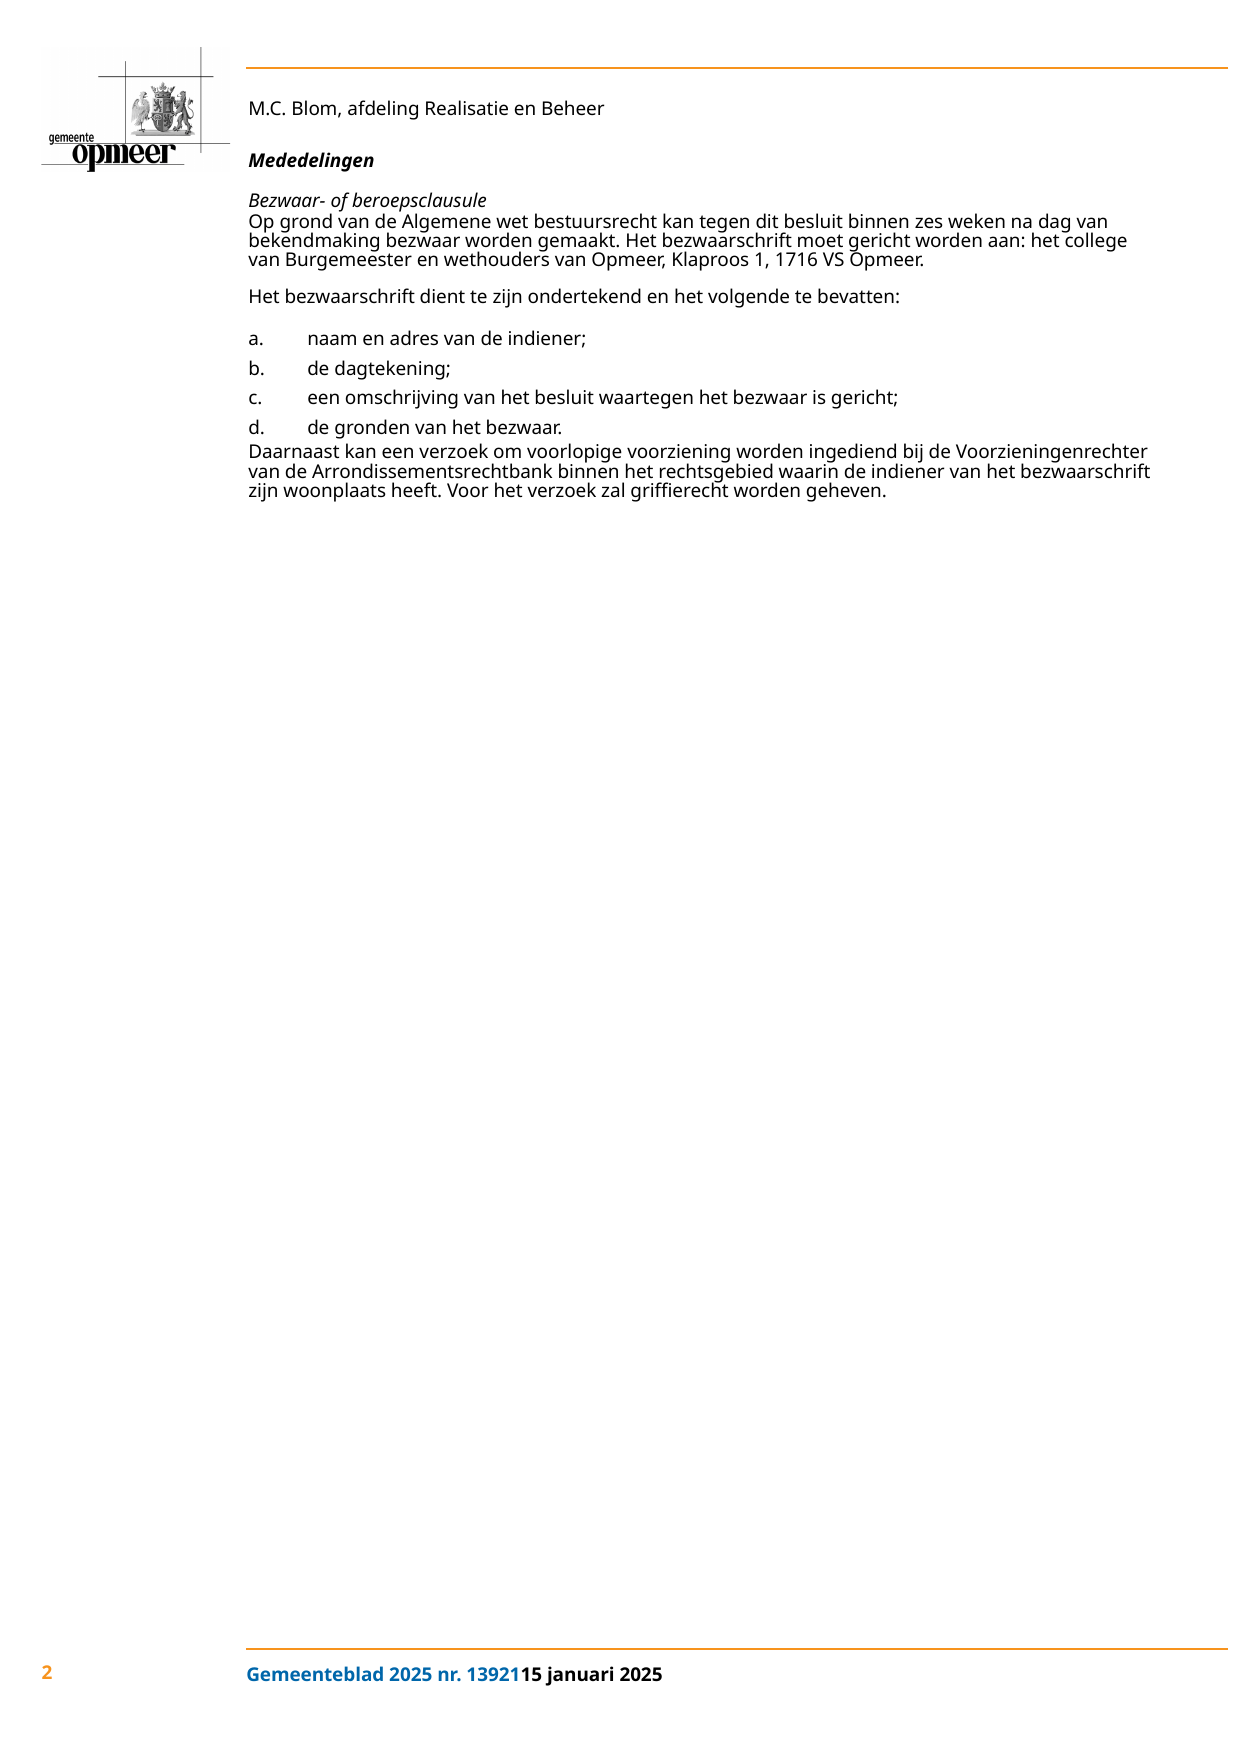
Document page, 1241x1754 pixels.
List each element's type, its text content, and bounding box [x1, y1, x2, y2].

list een omschrijving van het besluit waartegen het bezwaar is gericht; [248, 384, 1152, 410]
text Bezwaar- of beroepsclausule [248, 187, 1152, 213]
text Op grond van de Algemene wet bestuursrecht kan tegen dit besluit binnen zes weken na dag van bekendmaking bezwaar worden gemaakt. Het bezwaarschrift moet gericht worden aan: het college van Burgemeester en wethouders van Opmeer, Klaproos 1, 1716 VS Opmeer. [248, 213, 1152, 271]
list naam en adres van de indiener; [248, 325, 1152, 351]
text Het bezwaarschrift dient te zijn ondertekend en het volgende te bevatten: [248, 288, 1152, 307]
text M.C. Blom, afdeling Realisatie en Beheer [248, 95, 1152, 121]
list de gronden van het bezwaar. [248, 414, 1152, 440]
text Daarnaast kan een verzoek om voorlopige voorziening worden ingediend bij de Voorzieningenrechter van de Arrondissementsrechtbank binnen het rechtsgebied waarin de indiener van het bezwaarschrift zijn woonplaats heeft. Voor het verzoek zal griffierecht worden geheven. [248, 443, 1152, 501]
picture [41, 47, 231, 172]
text Mededelingen [248, 148, 1152, 173]
list de dagtekening; [248, 355, 1152, 381]
